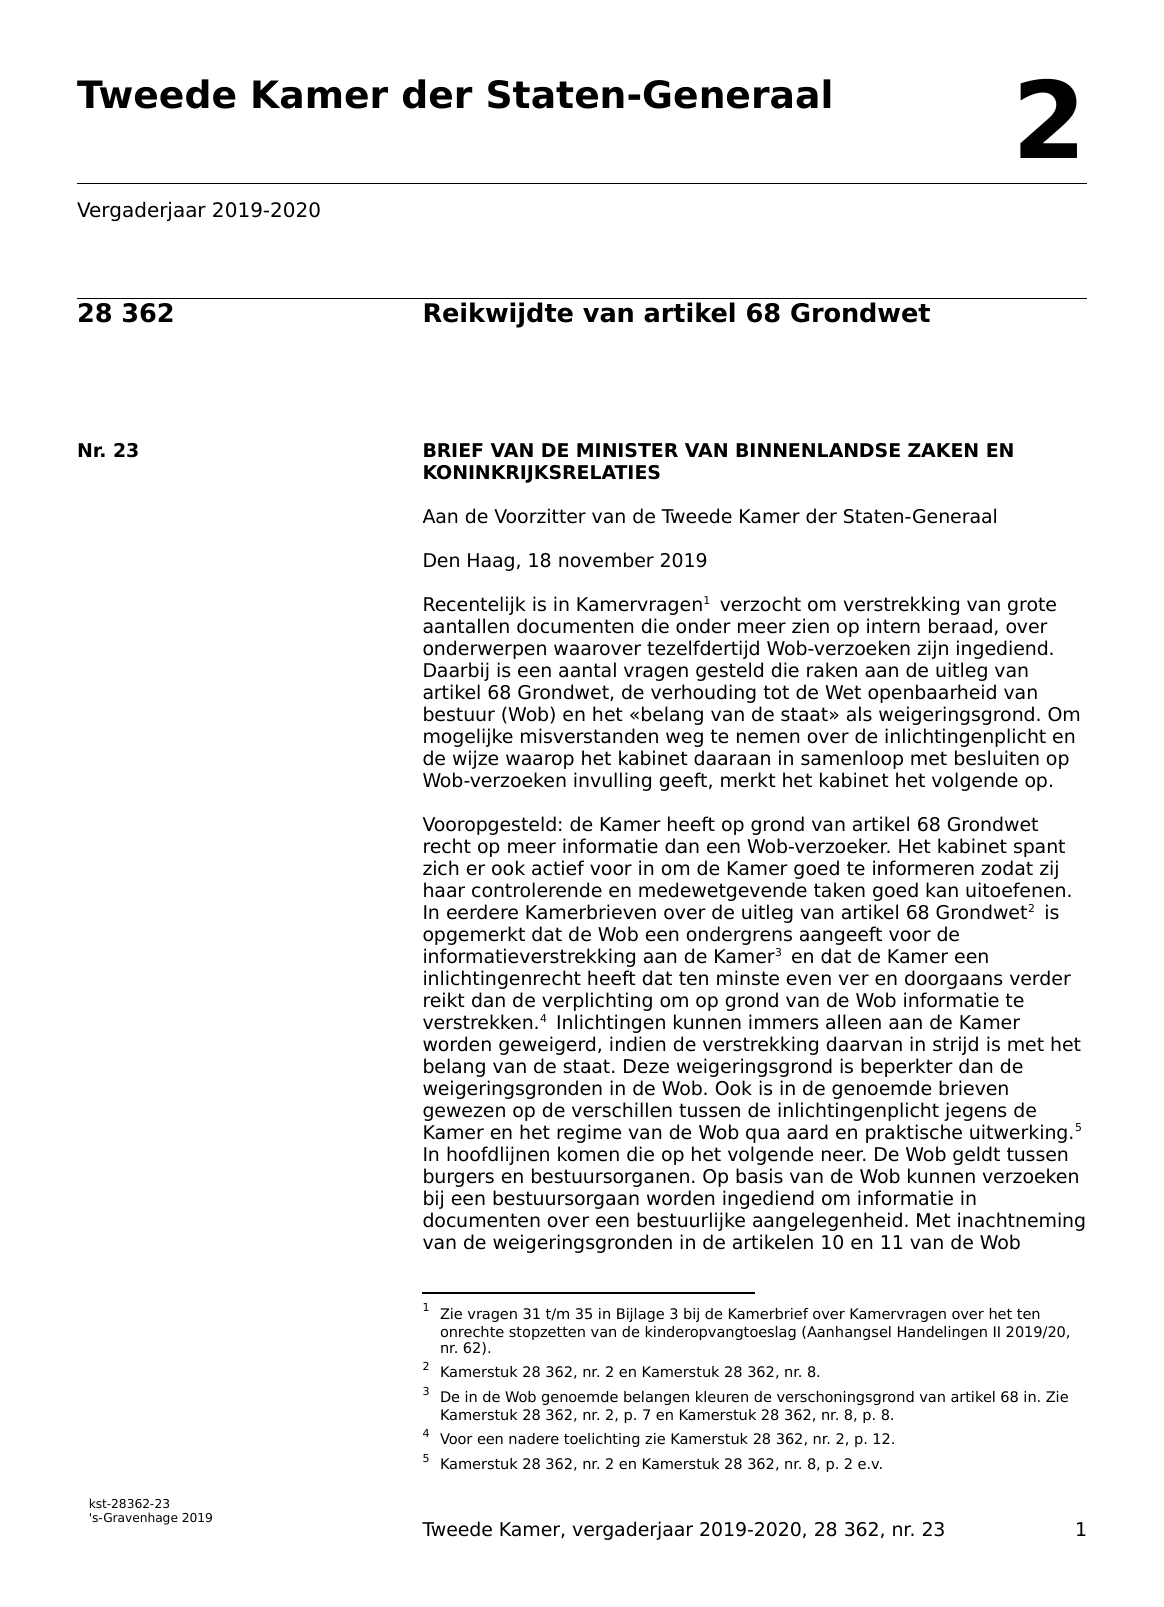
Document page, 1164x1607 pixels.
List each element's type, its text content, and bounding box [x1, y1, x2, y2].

text kst-28362-23 [88, 1497, 323, 1511]
text Recentelijk is in Kamervragen verzocht om verstrekking van grote aantallen documenten die onder meer zien op intern beraad, over onderwerpen waarover tezelfdertijd Wob-verzoeken zijn ingediend. Daarbij is een aantal vragen gesteld die raken aan de uitleg van artikel 68 Grondwet, de verhouding tot de Wet openbaarheid van bestuur (Wob) en het «belang van de staat» als weigeringsgrond. Om mogelijke misverstanden weg te nemen over de inlichtingenplicht en de wijze waarop het kabinet daaraan in samenloop met besluiten op Wob-verzoeken invulling geeft, merkt het kabinet het volgende op. [422, 594, 1087, 792]
text 's-Gravenhage 2019 [88, 1511, 323, 1525]
text Kamerstuk 28 362, nr. 2 en Kamerstuk 28 362, nr. 8. [422, 1360, 1087, 1382]
text Kamerstuk 28 362, nr. 2 en Kamerstuk 28 362, nr. 8, p. 2 e.v. [422, 1452, 1087, 1474]
text De in de Wob genoemde belangen kleuren de verschoningsgrond van artikel 68 in. Zie Kamerstuk 28 362, nr. 2, p. 7 en Kamerstuk 28 362, nr. 8, p. 8. [422, 1385, 1087, 1424]
text Vooropgesteld: de Kamer heeft op grond van artikel 68 Grondwet recht op meer informatie dan een Wob-verzoeker. Het kabinet spant zich er ook actief voor in om de Kamer goed te informeren zodat zij haar controlerende en medewetgevende taken goed kan uitoefenen. In eerdere Kamerbrieven over de uitleg van artikel 68 Grondwet is opgemerkt dat de Wob een ondergrens aangeeft voor de informatieverstrekking aan de Kamer en dat de Kamer een inlichtingenrecht heeft dat ten minste even ver en doorgaans verder reikt dan de verplichting om op grond van de Wob informatie te verstrekken. Inlichtingen kunnen immers alleen aan de Kamer worden geweigerd, indien de verstrekking daarvan in strijd is met het belang van de staat. Deze weigeringsgrond is beperkter dan de weigeringsgronden in de Wob. Ook is in de genoemde brieven gewezen op de verschillen tussen de inlichtingenplicht jegens de Kamer en het regime van de Wob qua aard en praktische uitwerking. In hoofdlijnen komen die op het volgende neer. De Wob geldt tussen burgers en bestuursorganen. Op basis van de Wob kunnen verzoeken bij een bestuursorgaan worden ingediend om informatie in documenten over een bestuurlijke aangelegenheid. Met inachtneming van de weigeringsgronden in de artikelen 10 en 11 van de Wob [422, 814, 1087, 1254]
table_header Tweede Kamer der Staten-Generaal [77, 59, 886, 183]
text Voor een nadere toelichting zie Kamerstuk 28 362, nr. 2, p. 12. [422, 1427, 1087, 1449]
subtitle Nr. 23 BRIEF VAN DE MINISTER VAN BINNENLANDSE ZAKEN EN KONINKRIJKSRELATIES [77, 440, 1087, 484]
subtitle 28 362 Reikwijdte van artikel 68 Grondwet [77, 299, 1087, 329]
table_cell Vergaderjaar 2019-2020 [77, 184, 1087, 298]
text Den Haag, 18 november 2019 [422, 550, 1087, 572]
text Aan de Voorzitter van de Tweede Kamer der Staten-Generaal [422, 506, 1087, 528]
text Zie vragen 31 t/m 35 in Bijlage 3 bij de Kamerbrief over Kamervragen over het ten onrechte stopzetten van de kinderopvangtoeslag (Aanhangsel Handelingen II 2019/20, nr. 62). [422, 1302, 1087, 1357]
table_header 2 [886, 59, 1087, 183]
